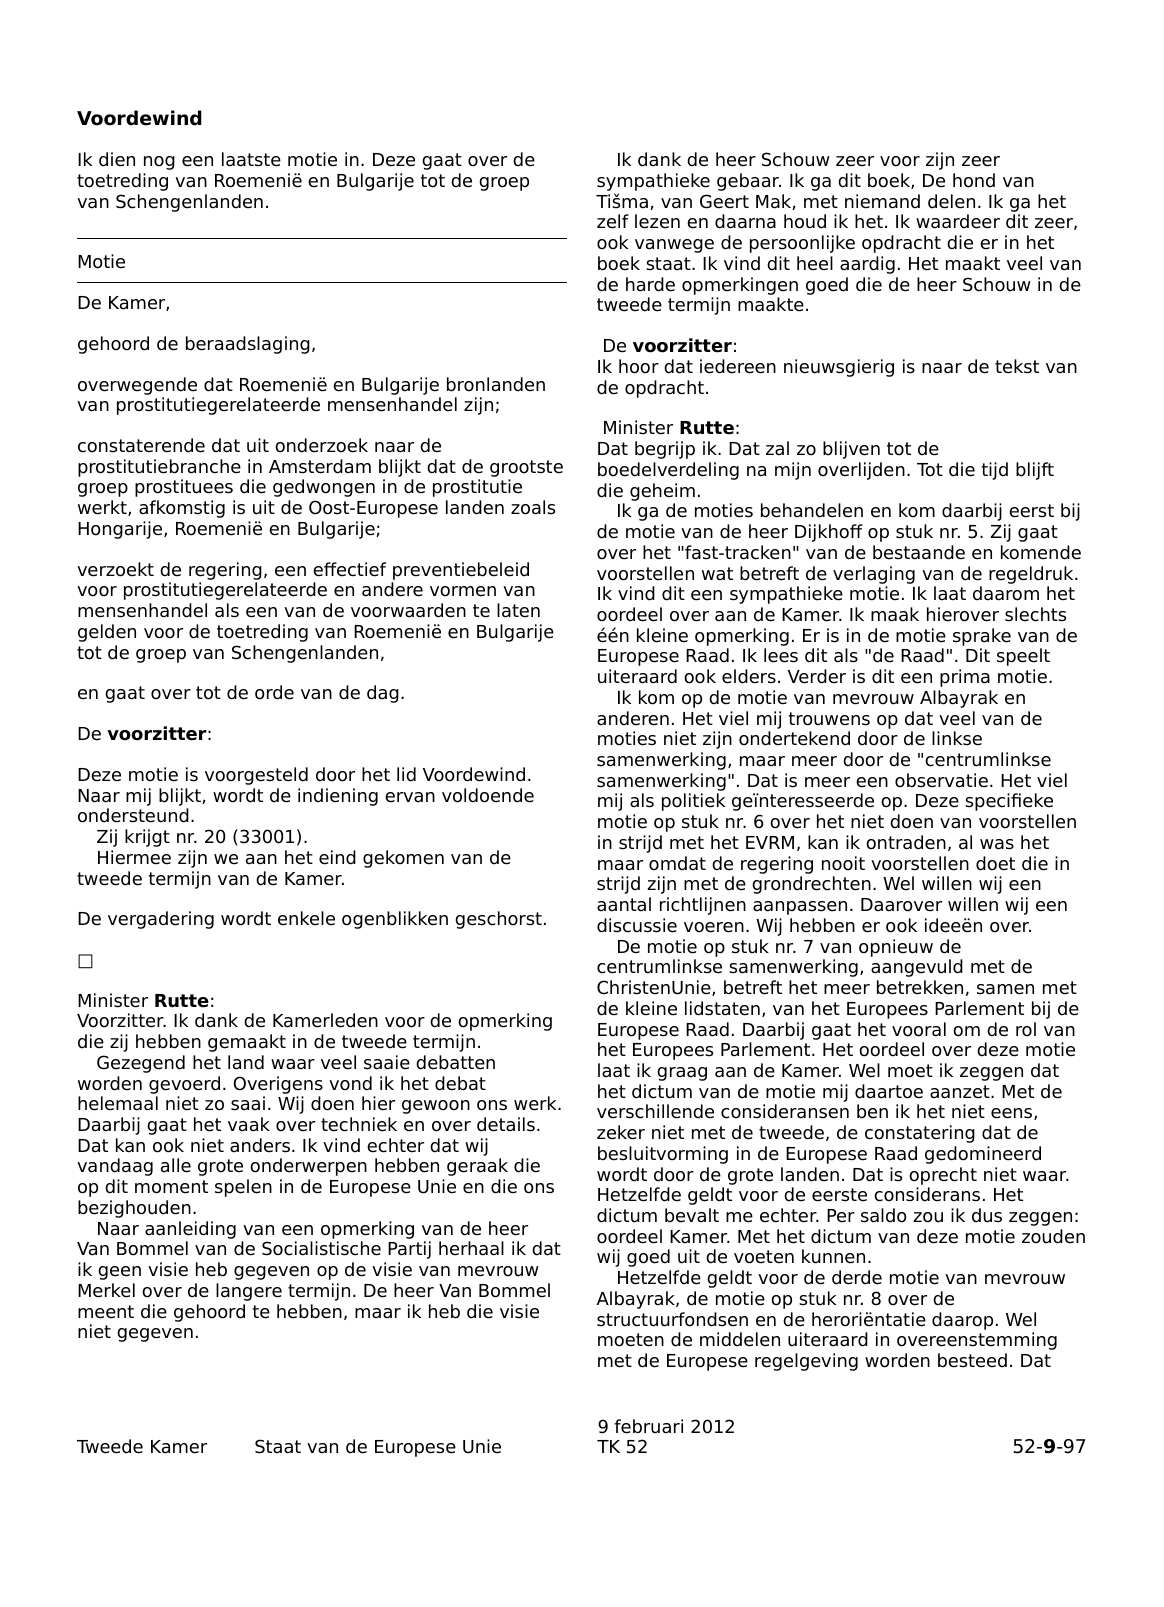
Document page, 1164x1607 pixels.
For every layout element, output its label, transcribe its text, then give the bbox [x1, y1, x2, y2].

text constaterende dat uit onderzoek naar de prostitutiebranche in Amsterdam blijkt dat de grootste groep prostituees die gedwongen in de prostitutie werkt, afkomstig is uit de Oost-Europese landen zoals Hongarije, Roemenië en Bulgarije; [77, 436, 567, 539]
text Dat begrijp ik. Dat zal zo blijven tot de boedelverdeling na mijn overlijden. Tot die tijd blijft die geheim. [596, 439, 1087, 501]
text De Kamer, [77, 293, 567, 314]
text Ik ga de moties behandelen en kom daarbij eerst bij de motie van de heer Dijkhoff op stuk nr. 5. Zij gaat over het "fast-tracken" van de bestaande en komende voorstellen wat betreft de verlaging van de regeldruk. Ik vind dit een sympathieke motie. Ik laat daarom het oordeel over aan de Kamer. Ik maak hierover slechts één kleine opmerking. Er is in de motie sprake van de Europese Raad. Ik lees dit als "de Raad". Dit speelt uiteraard ook elders. Verder is dit een prima motie. [596, 501, 1087, 688]
text Ik dank de heer Schouw zeer voor zijn zeer sympathieke gebaar. Ik ga dit boek, De hond van Tišma, van Geert Mak, met niemand delen. Ik ga het zelf lezen en daarna houd ik het. Ik waardeer dit zeer, ook vanwege de persoonlijke opdracht die er in het boek staat. Ik vind dit heel aardig. Het maakt veel van de harde opmerkingen goed die de heer Schouw in de tweede termijn maakte. [596, 150, 1087, 316]
text Ik hoor dat iedereen nieuwsgierig is naar de tekst van de opdracht. [596, 357, 1087, 398]
text en gaat over tot de orde van de dag. [77, 683, 567, 704]
text □ [77, 950, 567, 971]
text De voorzitter: [596, 336, 1087, 357]
text Ik dien nog een laatste motie in. Deze gaat over de toetreding van Roemenië en Bulgarije tot de groep van Schengenlanden. [77, 150, 567, 212]
text Motie [77, 252, 567, 273]
text Ik kom op de motie van mevrouw Albayrak en anderen. Het viel mij trouwens op dat veel van de moties niet zijn ondertekend door de linkse samenwerking, maar meer door de "centrumlinkse samenwerking". Dat is meer een observatie. Het viel mij als politiek geïnteresseerde op. Deze specifieke motie op stuk nr. 6 over het niet doen van voorstellen in strijd met het EVRM, kan ik ontraden, al was het maar omdat de regering nooit voorstellen doet die in strijd zijn met de grondrechten. Wel willen wij een aantal richtlijnen aanpassen. Daarover willen wij een discussie voeren. Wij hebben er ook ideeën over. [596, 688, 1087, 936]
text Hiermee zijn we aan het eind gekomen van de tweede termijn van de Kamer. [77, 848, 567, 889]
text Naar aanleiding van een opmerking van de heer Van Bommel van de Socialistische Partij herhaal ik dat ik geen visie heb gegeven op de visie van mevrouw Merkel over de langere termijn. De heer Van Bommel meent die gehoord te hebben, maar ik heb die visie niet gegeven. [77, 1218, 567, 1343]
text overwegende dat Roemenië en Bulgarije bronlanden van prostitutiegerelateerde mensenhandel zijn; [77, 374, 567, 416]
text Hetzelfde geldt voor de derde motie van mevrouw Albayrak, de motie op stuk nr. 8 over de structuurfondsen en de heroriëntatie daarop. Wel moeten de middelen uiteraard in overeenstemming met de Europese regelgeving worden besteed. Dat [596, 1268, 1087, 1372]
text Minister Rutte: [596, 418, 1087, 439]
text Deze motie is voorgesteld door het lid Voordewind. Naar mij blijkt, wordt de indiening ervan voldoende ondersteund. [77, 765, 567, 827]
text De voorzitter: [77, 724, 567, 745]
text Gezegend het land waar veel saaie debatten worden gevoerd. Overigens vond ik het debat helemaal niet zo saai. Wij doen hier gewoon ons werk. Daarbij gaat het vaak over techniek en over details. Dat kan ook niet anders. Ik vind echter dat wij vandaag alle grote onderwerpen hebben geraak die op dit moment spelen in de Europese Unie en die ons bezighouden. [77, 1053, 567, 1218]
text Voorzitter. Ik dank de Kamerleden voor de opmerking die zij hebben gemaakt in de tweede termijn. [77, 1011, 567, 1053]
text gehoord de beraadslaging, [77, 334, 567, 354]
text De vergadering wordt enkele ogenblikken geschorst. [77, 909, 567, 930]
text verzoekt de regering, een effectief preventiebeleid voor prostitutiegerelateerde en andere vormen van mensenhandel als een van de voorwaarden te laten gelden voor de toetreding van Roemenië en Bulgarije tot de groep van Schengenlanden, [77, 559, 567, 663]
text Minister Rutte: [77, 991, 567, 1011]
text Zij krijgt nr. 20 (33001). [77, 827, 567, 848]
text De motie op stuk nr. 7 van opnieuw de centrumlinkse samenwerking, aangevuld met de ChristenUnie, betreft het meer betrekken, samen met de kleine lidstaten, van het Europees Parlement bij de Europese Raad. Daarbij gaat het vooral om de rol van het Europees Parlement. Het oordeel over deze motie laat ik graag aan de Kamer. Wel moet ik zeggen dat het dictum van de motie mij daartoe aanzet. Met de verschillende consideransen ben ik het niet eens, zeker niet met de tweede, de constatering dat de besluitvorming in de Europese Raad gedomineerd wordt door de grote landen. Dat is oprecht niet waar. Hetzelfde geldt voor de eerste considerans. Het dictum bevalt me echter. Per saldo zou ik dus zeggen: oordeel Kamer. Met het dictum van deze motie zouden wij goed uit de voeten kunnen. [596, 936, 1087, 1268]
